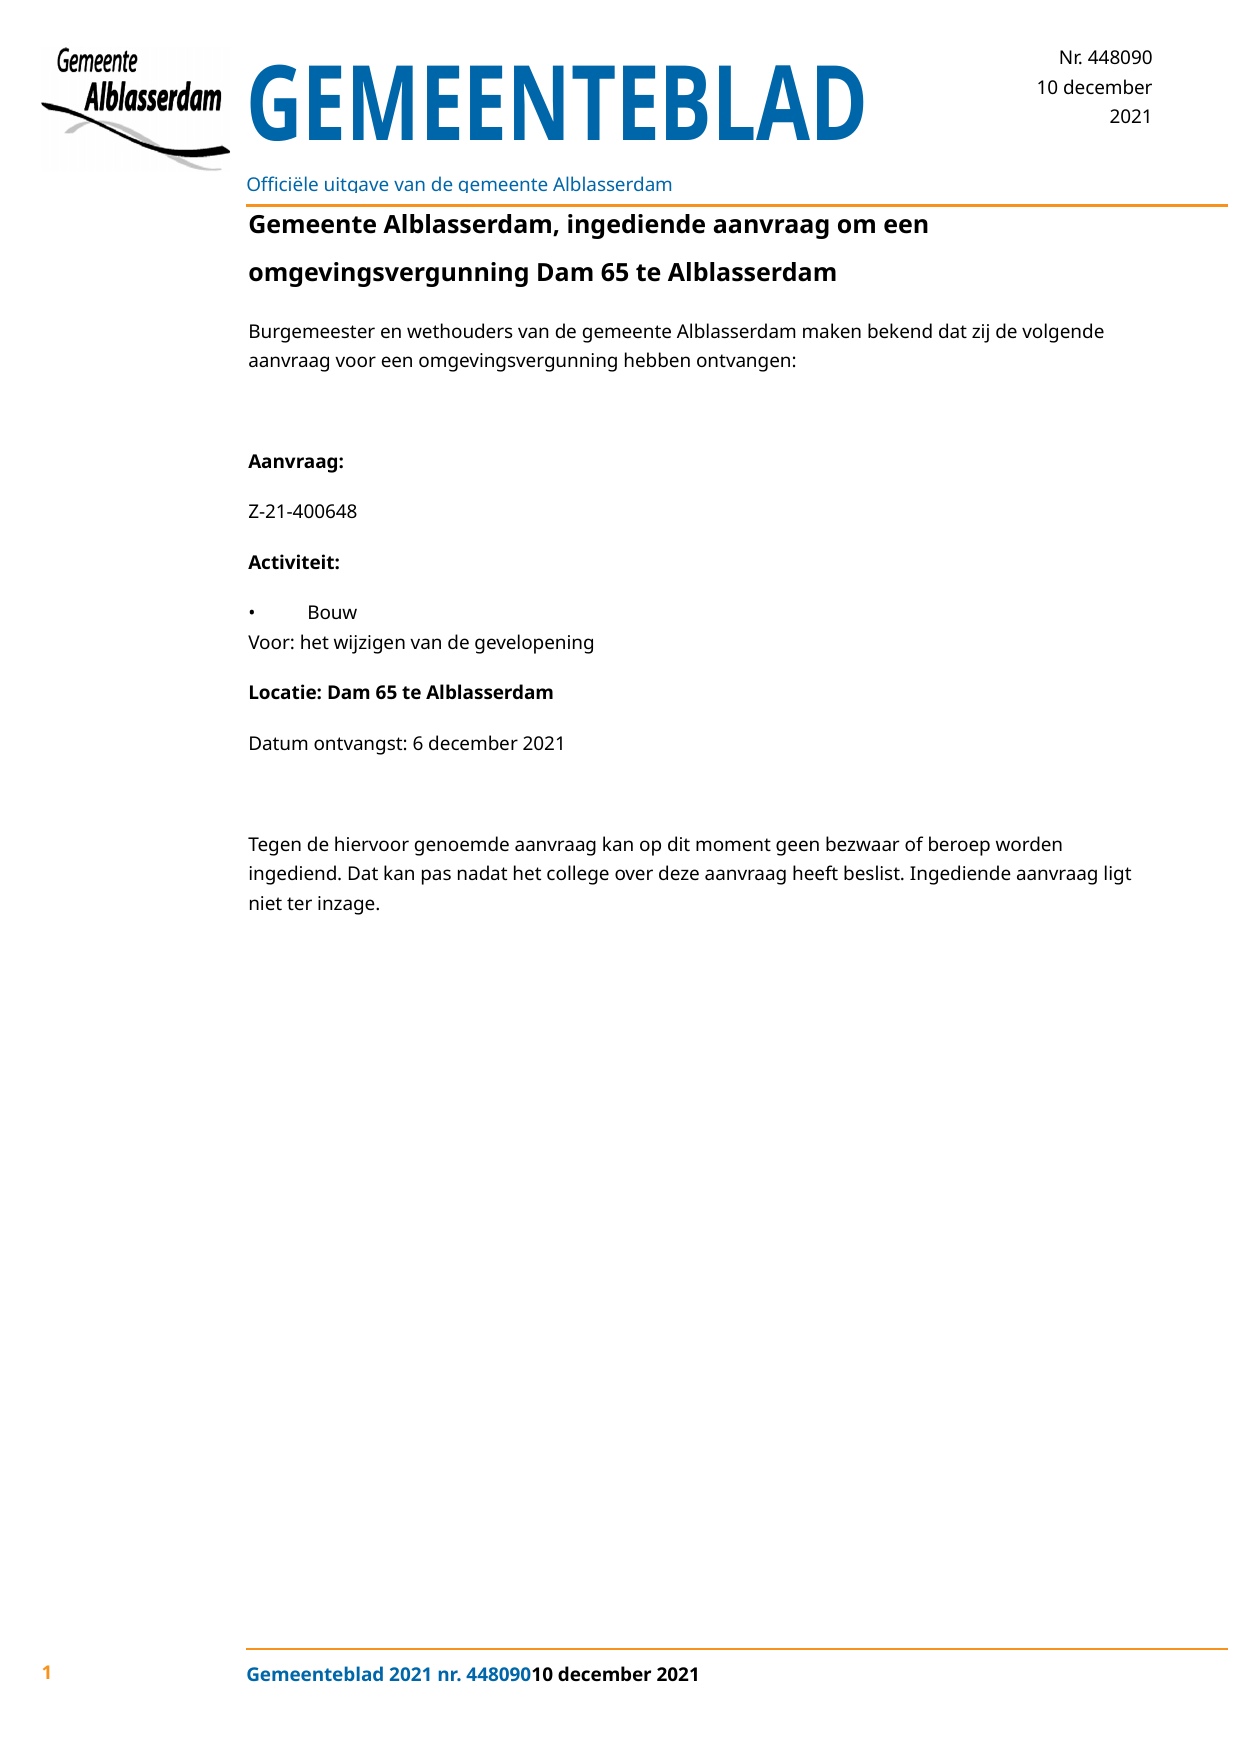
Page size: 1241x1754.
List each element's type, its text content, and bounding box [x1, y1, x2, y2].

text Locatie: Dam 65 te Alblasserdam [248, 679, 1152, 705]
text Datum ontvangst: 6 december 2021 [248, 730, 1152, 756]
text Aanvraag: [248, 448, 1152, 474]
text Z-21-400648 [248, 499, 1152, 524]
list Bouw [248, 599, 1152, 625]
text Tegen de hiervoor genoemde aanvraag kan op dit moment geen bezwaar of beroep worden ingediend. Dat kan pas nadat het college over deze aanvraag heeft beslist. Ingediende aanvraag ligt niet ter inzage. [248, 831, 1152, 916]
picture [41, 47, 231, 172]
text Voor: het wijzigen van de gevelopening [248, 629, 1152, 655]
text Gemeente Alblasserdam, ingediende aanvraag om een omgevingsvergunning Dam 65 te Alblasserdam [248, 207, 1152, 288]
text Activiteit: [248, 549, 1152, 575]
text Burgemeester en wethouders van de gemeente Alblasserdam maken bekend dat zij de volgende aanvraag voor een omgevingsvergunning hebben ontvangen: [248, 318, 1152, 373]
